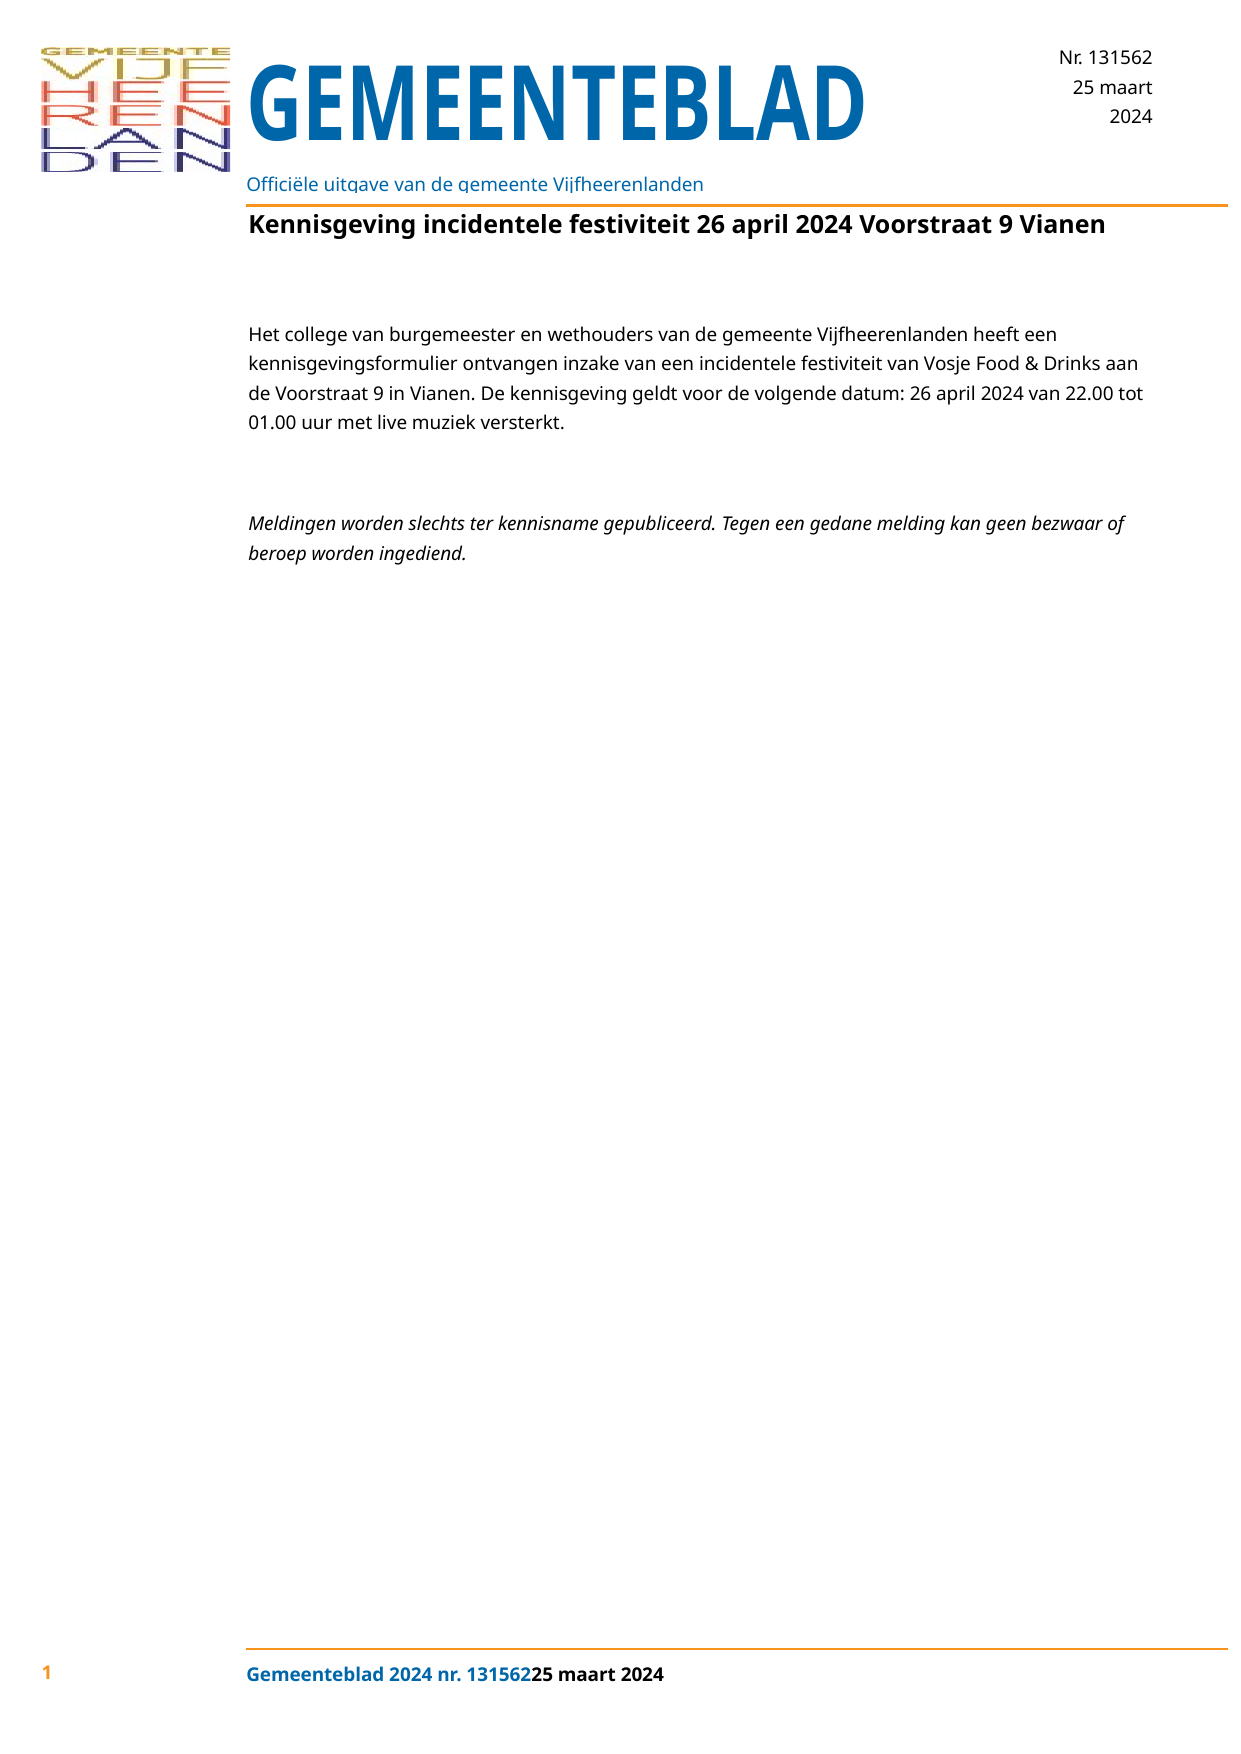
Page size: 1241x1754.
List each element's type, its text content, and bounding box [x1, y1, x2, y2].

picture [41, 47, 231, 172]
text Kennisgeving incidentele festiviteit 26 april 2024 Voorstraat 9 Vianen [248, 207, 1152, 241]
text Meldingen worden slechts ter kennisname gepubliceerd. Tegen een gedane melding kan geen bezwaar of beroep worden ingediend. [248, 510, 1152, 566]
text Het college van burgemeester en wethouders van de gemeente Vijfheerenlanden heeft een kennisgevingsformulier ontvangen inzake van een incidentele festiviteit van Vosje Food & Drinks aan de Voorstraat 9 in Vianen. De kennisgeving geldt voor de volgende datum: 26 april 2024 van 22.00 tot 01.00 uur met live muziek versterkt. [248, 321, 1152, 435]
